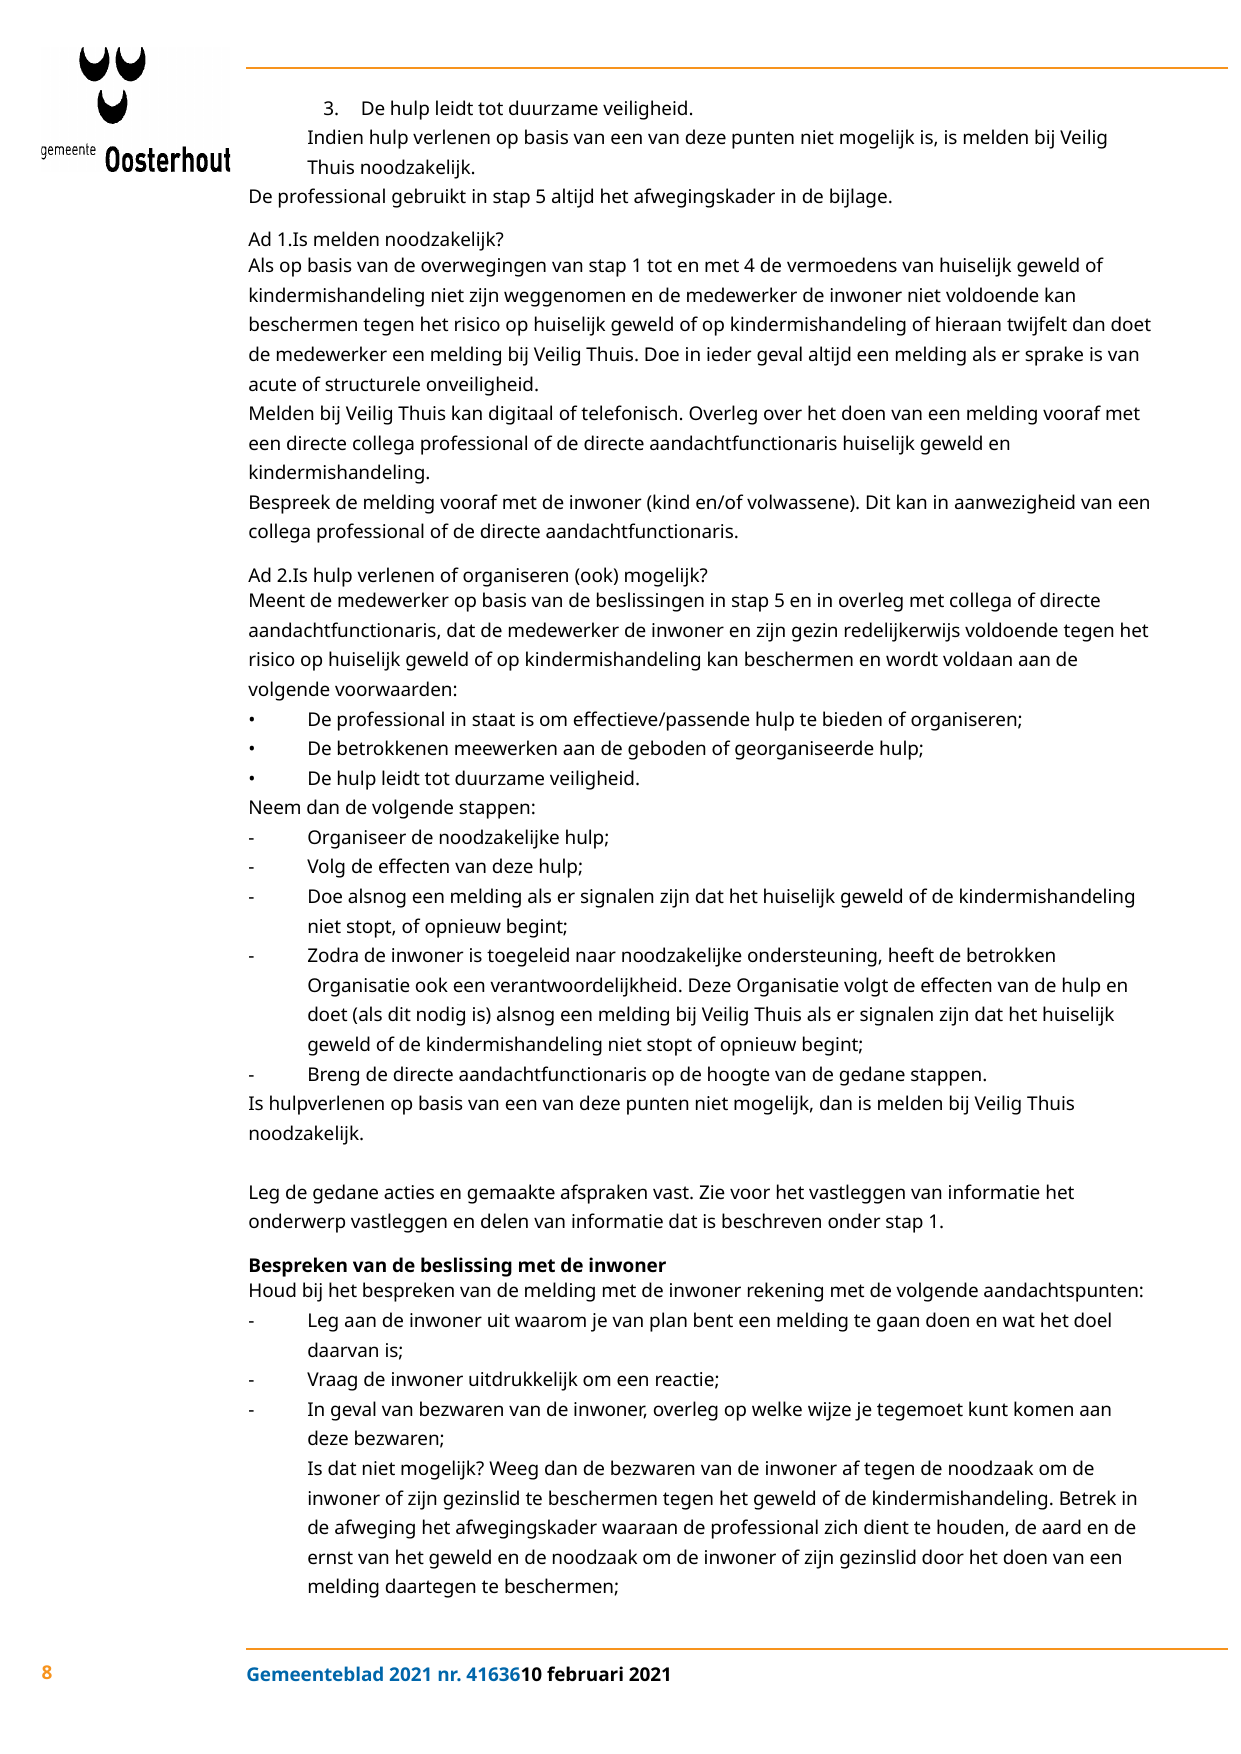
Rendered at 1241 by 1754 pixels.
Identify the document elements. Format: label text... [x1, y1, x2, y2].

text Bespreek de melding vooraf met de inwoner (kind en/of volwassene). Dit kan in aanwezigheid van een collega professional of de directe aandachtfunctionaris. [248, 489, 1152, 544]
picture [41, 47, 231, 172]
list Vraag de inwoner uitdrukkelijk om een reactie; [248, 1366, 1152, 1392]
list Organiseer de noodzakelijke hulp; [248, 824, 1152, 850]
list Zodra de inwoner is toegeleid naar noodzakelijke ondersteuning, heeft de betrokken Organisatie ook een verantwoordelijkheid. Deze Organisatie volgt de effecten van de hulp en doet (als dit nodig is) alsnog een melding bij Veilig Thuis als er signalen zijn dat het huiselijk geweld of de kindermishandeling niet stopt of opnieuw begint; [248, 942, 1152, 1057]
list Is dat niet mogelijk? Weeg dan de bezwaren van de inwoner af tegen de noodzaak om de inwoner of zijn gezinslid te beschermen tegen het geweld of de kindermishandeling. Betrek in de afweging het afwegingskader waaraan de professional zich dient te houden, de aard en de ernst van het geweld en de noodzaak om de inwoner of zijn gezinslid door het doen van een melding daartegen te beschermen; [248, 1455, 1152, 1599]
text Ad 2.Is hulp verlenen of organiseren (ook) mogelijk? [248, 562, 1152, 587]
list Doe alsnog een melding als er signalen zijn dat het huiselijk geweld of de kindermishandeling niet stopt, of opnieuw begint; [248, 883, 1152, 939]
text Als op basis van de overwegingen van stap 1 tot en met 4 de vermoedens van huiselijk geweld of kindermishandeling niet zijn weggenomen en de medewerker de inwoner niet voldoende kan beschermen tegen het risico op huiselijk geweld of op kindermishandeling of hieraan twijfelt dan doet de medewerker een melding bij Veilig Thuis. Doe in ieder geval altijd een melding als er sprake is van acute of structurele onveiligheid. [248, 252, 1152, 396]
list Breng de directe aandachtfunctionaris op de hoogte van de gedane stappen. [248, 1061, 1152, 1087]
list Indien hulp verlenen op basis van een van deze punten niet mogelijk is, is melden bij Veilig Thuis noodzakelijk. [248, 124, 1152, 180]
text De professional gebruikt in stap 5 altijd het afwegingskader in de bijlage. [248, 183, 1152, 209]
list De hulp leidt tot duurzame veiligheid. [323, 95, 1152, 121]
list De hulp leidt tot duurzame veiligheid. [248, 765, 1152, 791]
text Melden bij Veilig Thuis kan digitaal of telefonisch. Overleg over het doen van een melding vooraf met een directe collega professional of de directe aandachtfunctionaris huiselijk geweld en kindermishandeling. [248, 400, 1152, 485]
list De betrokkenen meewerken aan de geboden of georganiseerde hulp; [248, 735, 1152, 761]
text Is hulpverlenen op basis van een van deze punten niet mogelijk, dan is melden bij Veilig Thuis noodzakelijk. [248, 1090, 1152, 1146]
text Meent de medewerker op basis van de beslissingen in stap 5 en in overleg met collega of directe aandachtfunctionaris, dat de medewerker de inwoner en zijn gezin redelijkerwijs voldoende tegen het risico op huiselijk geweld of op kindermishandeling kan beschermen en wordt voldaan aan de volgende voorwaarden: [248, 587, 1152, 702]
text Houd bij het bespreken van de melding met de inwoner rekening met de volgende aandachtspunten: [248, 1278, 1152, 1303]
text Leg de gedane acties en gemaakte afspraken vast. Zie voor het vastleggen van informatie het onderwerp vastleggen en delen van informatie dat is beschreven onder stap 1. [248, 1179, 1152, 1234]
text Bespreken van de beslissing met de inwoner [248, 1252, 1152, 1278]
list De professional in staat is om effectieve/passende hulp te bieden of organiseren; [248, 706, 1152, 732]
list Volg de effecten van deze hulp; [248, 854, 1152, 879]
text Ad 1.Is melden noodzakelijk? [248, 227, 1152, 252]
text Neem dan de volgende stappen: [248, 794, 1152, 820]
list In geval van bezwaren van de inwoner, overleg op welke wijze je tegemoet kunt komen aan deze bezwaren; [248, 1396, 1152, 1451]
list Leg aan de inwoner uit waarom je van plan bent een melding te gaan doen en wat het doel daarvan is; [248, 1307, 1152, 1362]
